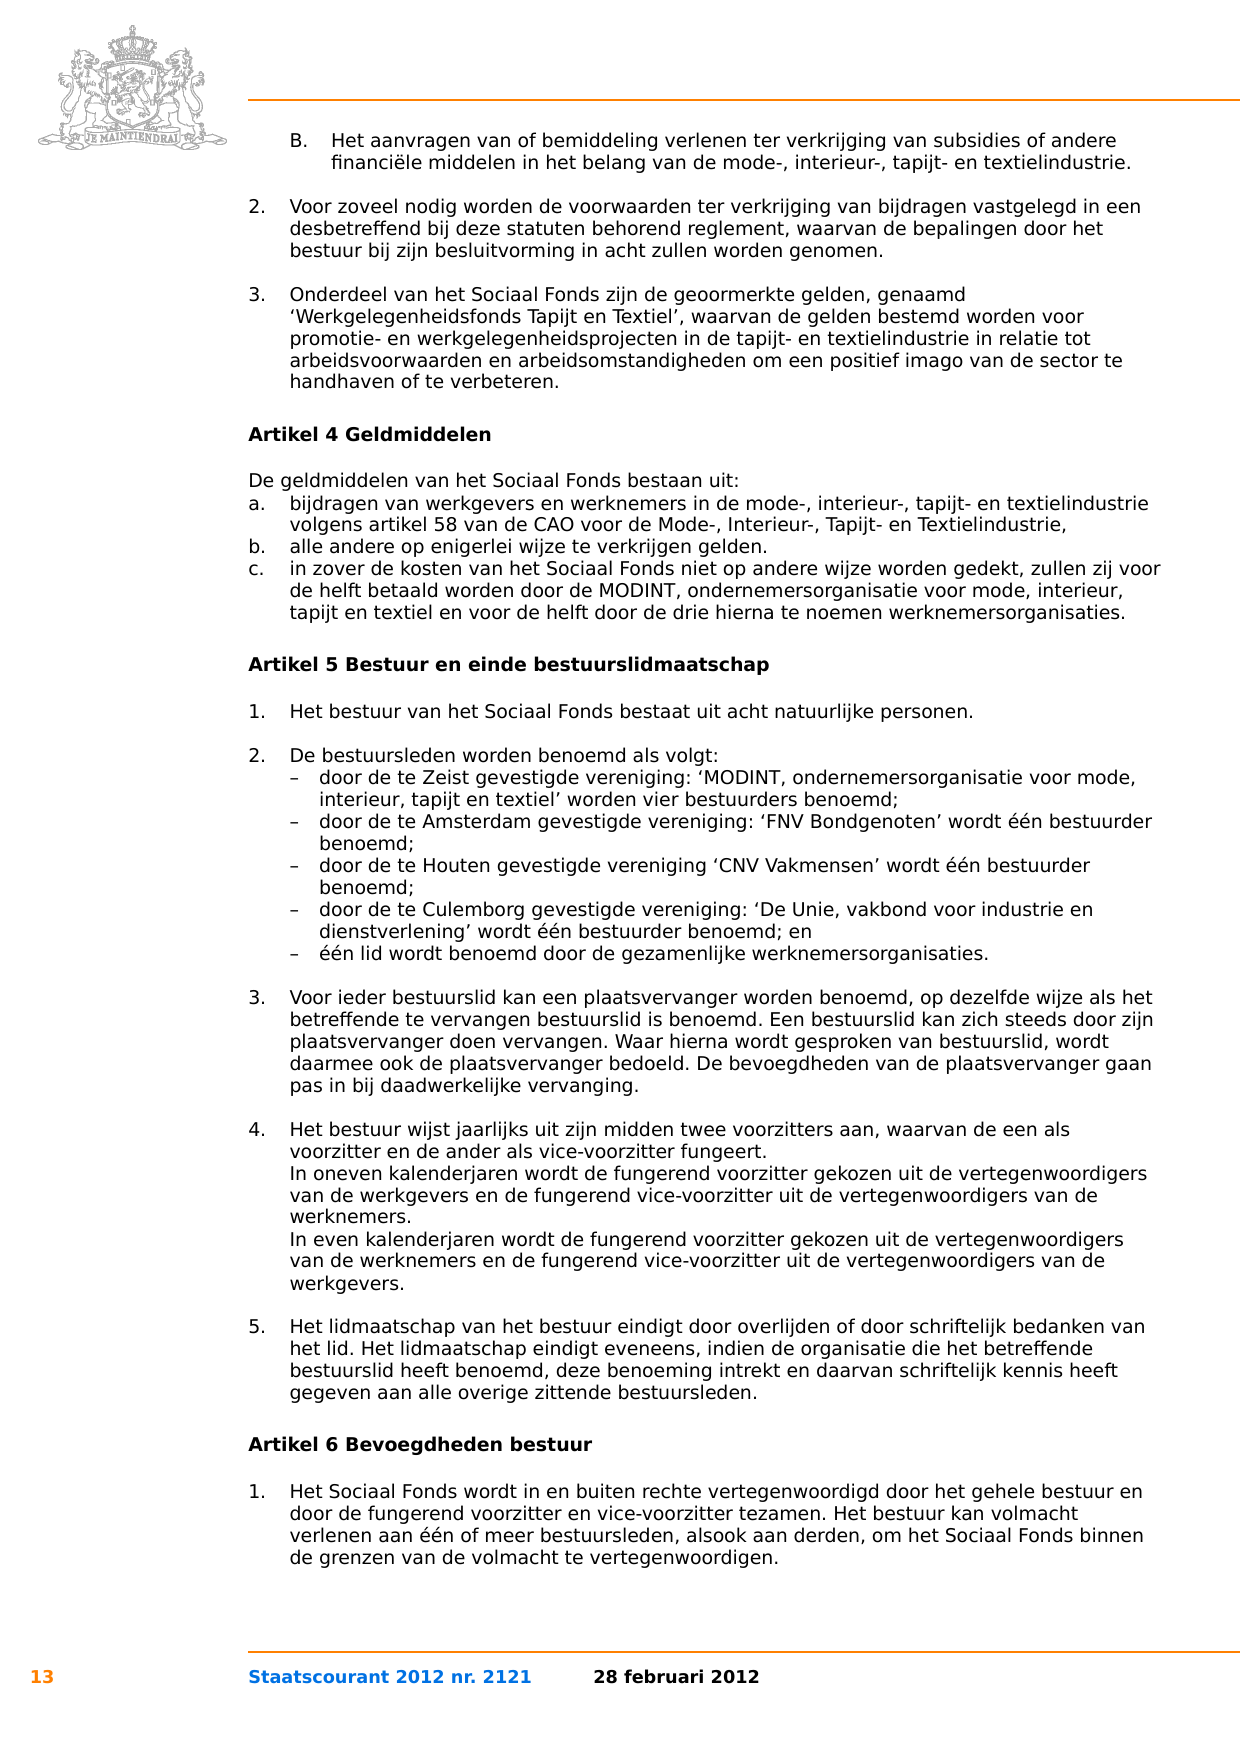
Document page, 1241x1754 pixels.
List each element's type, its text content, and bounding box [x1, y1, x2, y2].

text In even kalenderjaren wordt de fungerend voorzitter gekozen uit de vertegenwoordigers van de werknemers en de fungerend vice-voorzitter uit de vertegenwoordigers van de werkgevers. [289, 1228, 1163, 1294]
text – door de te Culemborg gevestigde vereniging: ‘De Unie, vakbond voor industrie en dienstverlening’ wordt één bestuurder benoemd; en [289, 899, 1163, 943]
text 3. Voor ieder bestuurslid kan een plaatsvervanger worden benoemd, op dezelfde wijze als het betreffende te vervangen bestuurslid is benoemd. Een bestuurslid kan zich steeds door zijn plaatsvervanger doen vervangen. Waar hierna wordt gesproken van bestuurslid, wordt daarmee ook de plaatsvervanger bedoeld. De bevoegdheden van de plaatsvervanger gaan pas in bij daadwerkelijke vervanging. [248, 987, 1163, 1097]
text In oneven kalenderjaren wordt de fungerend voorzitter gekozen uit de vertegenwoordigers van de werkgevers en de fungerend vice-voorzitter uit de vertegenwoordigers van de werknemers. [289, 1162, 1163, 1228]
text 2. De bestuursleden worden benoemd als volgt: [248, 745, 1163, 767]
text a. bijdragen van werkgevers en werknemers in de mode-, interieur-, tapijt- en textielindustrie volgens artikel 58 van de CAO voor de Mode-, Interieur-, Tapijt- en Textielindustrie, [248, 492, 1163, 536]
text – door de te Amsterdam gevestigde vereniging: ‘FNV Bondgenoten’ wordt één bestuurder benoemd; [289, 811, 1163, 855]
text 4. Het bestuur wijst jaarlijks uit zijn midden twee voorzitters aan, waarvan de een als voorzitter en de ander als vice-voorzitter fungeert. [248, 1118, 1163, 1162]
text – door de te Houten gevestigde vereniging ‘CNV Vakmensen’ wordt één bestuurder benoemd; [289, 855, 1163, 899]
text 2. Voor zoveel nodig worden de voorwaarden ter verkrijging van bijdragen vastgelegd in een desbetreffend bij deze statuten behorend reglement, waarvan de bepalingen door het bestuur bij zijn besluitvorming in acht zullen worden genomen. [248, 196, 1163, 262]
text 3. Onderdeel van het Sociaal Fonds zijn de geoormerkte gelden, genaamd ‘Werkgelegenheidsfonds Tapijt en Textiel’, waarvan de gelden bestemd worden voor promotie- en werkgelegenheidsprojecten in de tapijt- en textielindustrie in relatie tot arbeidsvoorwaarden en arbeidsomstandigheden om een positief imago van de sector te handhaven of te verbeteren. [248, 283, 1163, 393]
text c. in zover de kosten van het Sociaal Fonds niet op andere wijze worden gedekt, zullen zij voor de helft betaald worden door de MODINT, ondernemersorganisatie voor mode, interieur, tapijt en textiel en voor de helft door de drie hierna te noemen werknemersorganisaties. [248, 558, 1163, 624]
text b. alle andere op enigerlei wijze te verkrijgen gelden. [248, 536, 1163, 558]
subtitle Artikel 5 Bestuur en einde bestuurslidmaatschap [248, 654, 1163, 676]
picture [38, 25, 227, 150]
text 1. Het Sociaal Fonds wordt in en buiten rechte vertegenwoordigd door het gehele bestuur en door de fungerend voorzitter en vice-voorzitter tezamen. Het bestuur kan volmacht verlenen aan één of meer bestuursleden, alsook aan derden, om het Sociaal Fonds binnen de grenzen van de volmacht te vertegenwoordigen. [248, 1481, 1163, 1569]
text B. Het aanvragen van of bemiddeling verlenen ter verkrijging van subsidies of andere financiële middelen in het belang van de mode-, interieur-, tapijt- en textielindustrie. [289, 130, 1163, 174]
text – één lid wordt benoemd door de gezamenlijke werknemersorganisaties. [289, 943, 1163, 965]
text 1. Het bestuur van het Sociaal Fonds bestaat uit acht natuurlijke personen. [248, 701, 1163, 723]
subtitle Artikel 4 Geldmiddelen [248, 423, 1163, 445]
subtitle Artikel 6 Bevoegdheden bestuur [248, 1434, 1163, 1456]
text – door de te Zeist gevestigde vereniging: ‘MODINT, ondernemersorganisatie voor mode, interieur, tapijt en textiel’ worden vier bestuurders benoemd; [289, 767, 1163, 811]
text 5. Het lidmaatschap van het bestuur eindigt door overlijden of door schriftelijk bedanken van het lid. Het lidmaatschap eindigt eveneens, indien de organisatie die het betreffende bestuurslid heeft benoemd, deze benoeming intrekt en daarvan schriftelijk kennis heeft gegeven aan alle overige zittende bestuursleden. [248, 1316, 1163, 1404]
text De geldmiddelen van het Sociaal Fonds bestaan uit: [248, 470, 1163, 492]
